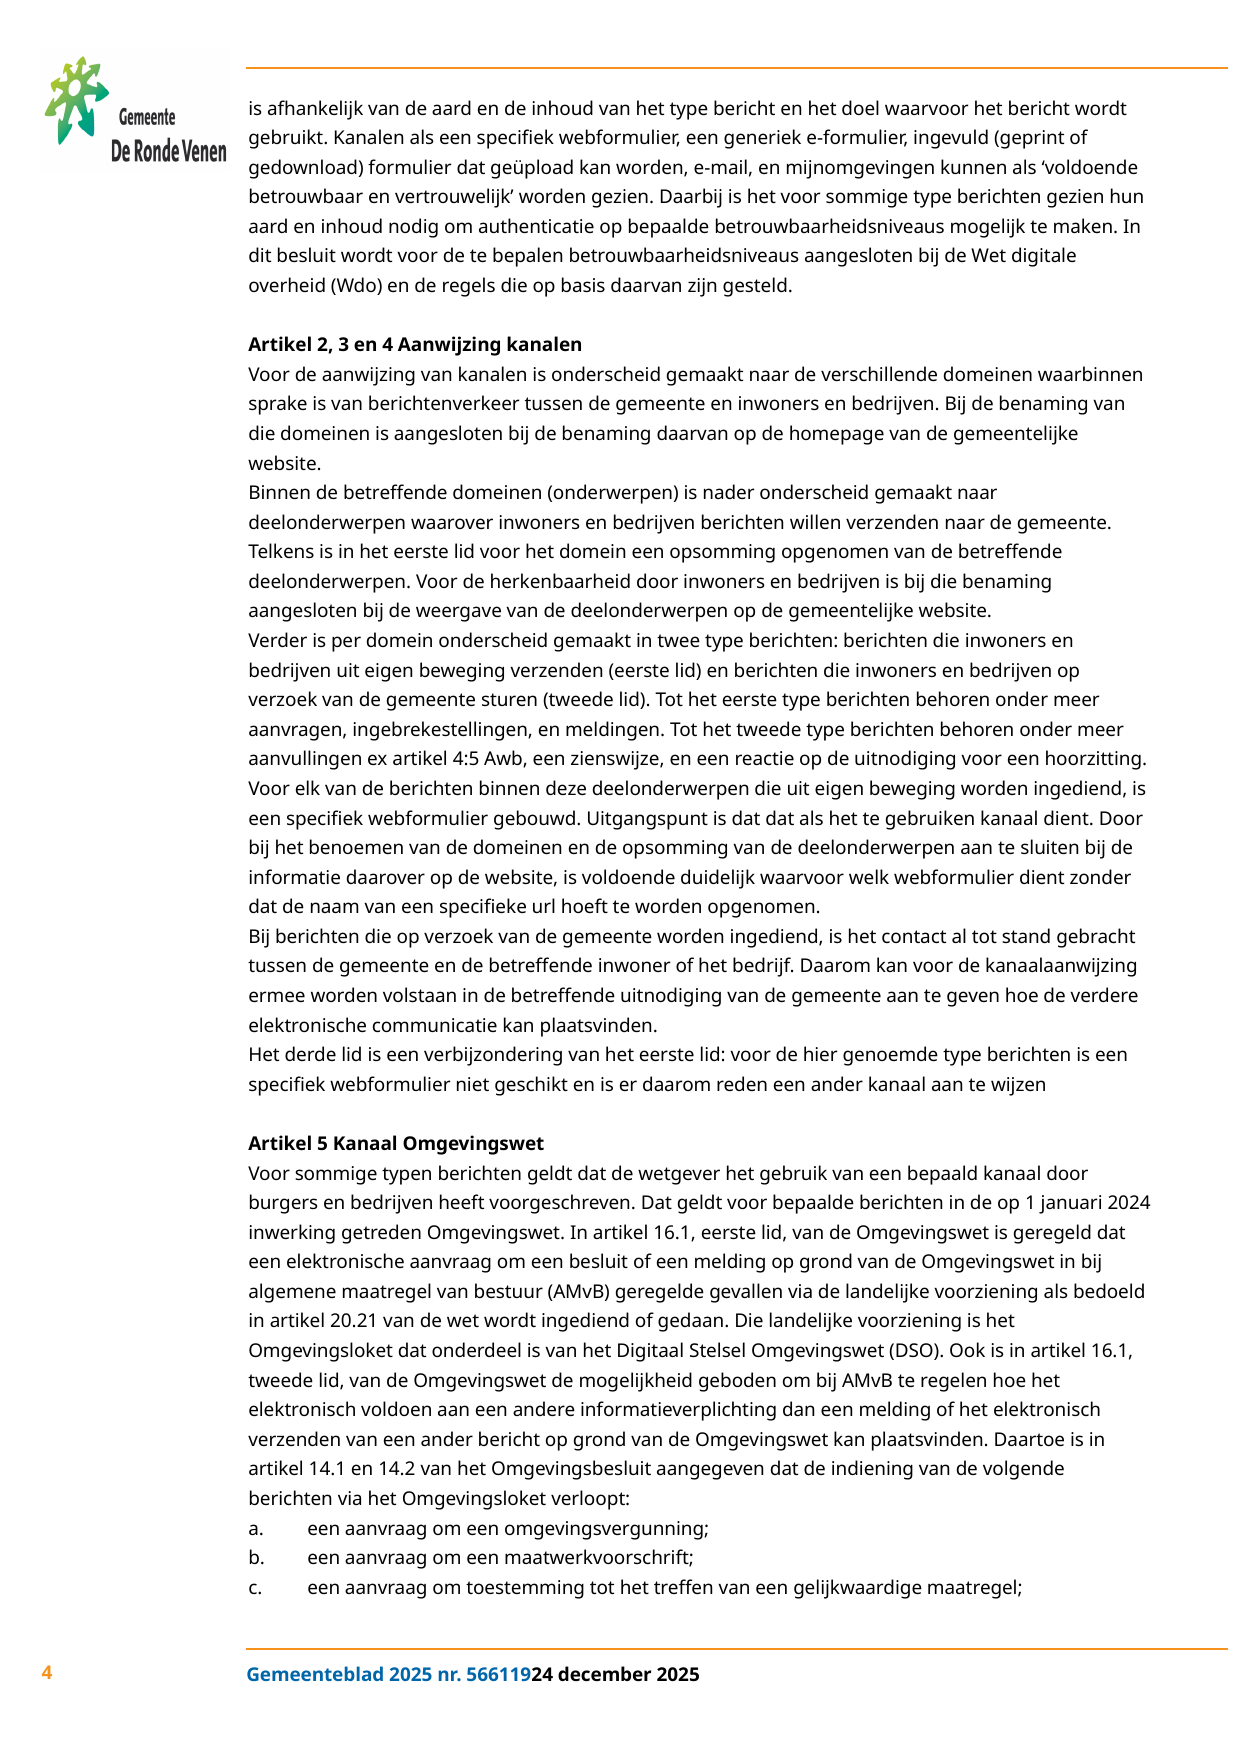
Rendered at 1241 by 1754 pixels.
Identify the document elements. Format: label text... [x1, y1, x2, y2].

text Voor sommige typen berichten geldt dat de wetgever het gebruik van een bepaald kanaal door burgers en bedrijven heeft voorgeschreven. Dat geldt voor bepaalde berichten in de op 1 januari 2024 inwerking getreden Omgevingswet. In artikel 16.1, eerste lid, van de Omgevingswet is geregeld dat een elektronische aanvraag om een besluit of een melding op grond van de Omgevingswet in bij algemene maatregel van bestuur (AMvB) geregelde gevallen via de landelijke voorziening als bedoeld in artikel 20.21 van de wet wordt ingediend of gedaan. Die landelijke voorziening is het Omgevingsloket dat onderdeel is van het Digitaal Stelsel Omgevingswet (DSO). Ook is in artikel 16.1, tweede lid, van de Omgevingswet de mogelijkheid geboden om bij AMvB te regelen hoe het elektronisch voldoen aan een andere informatieverplichting dan een melding of het elektronisch verzenden van een ander bericht op grond van de Omgevingswet kan plaatsvinden. Daartoe is in artikel 14.1 en 14.2 van het Omgevingsbesluit aangegeven dat de indiening van de volgende berichten via het Omgevingsloket verloopt: [248, 1160, 1152, 1511]
list een aanvraag om toestemming tot het treffen van een gelijkwaardige maatregel; [248, 1574, 1152, 1600]
text Artikel 2, 3 en 4 Aanwijzing kanalen [248, 331, 1152, 357]
picture [41, 47, 231, 172]
text Artikel 5 Kanaal Omgevingswet [248, 1130, 1152, 1156]
text Voor elk van de berichten binnen deze deelonderwerpen die uit eigen beweging worden ingediend, is een specifiek webformulier gebouwd. Uitgangspunt is dat dat als het te gebruiken kanaal dient. Door bij het benoemen van de domeinen en de opsomming van de deelonderwerpen aan te sluiten bij de informatie daarover op de website, is voldoende duidelijk waarvoor welk webformulier dient zonder dat de naam van een specifieke url hoeft te worden opgenomen. [248, 775, 1152, 919]
list een aanvraag om een maatwerkvoorschrift; [248, 1544, 1152, 1570]
text is afhankelijk van de aard en de inhoud van het type bericht en het doel waarvoor het bericht wordt gebruikt. Kanalen als een specifiek webformulier, een generiek e-formulier, ingevuld (geprint of gedownload) formulier dat geüpload kan worden, e-mail, en mijnomgevingen kunnen als ‘voldoende betrouwbaar en vertrouwelijk’ worden gezien. Daarbij is het voor sommige type berichten gezien hun aard en inhoud nodig om authenticatie op bepaalde betrouwbaarheidsniveaus mogelijk te maken. In dit besluit wordt voor de te bepalen betrouwbaarheidsniveaus aangesloten bij de Wet digitale overheid (Wdo) en de regels die op basis daarvan zijn gesteld. [248, 95, 1152, 298]
text Het derde lid is een verbijzondering van het eerste lid: voor de hier genoemde type berichten is een specifiek webformulier niet geschikt en is er daarom reden een ander kanaal aan te wijzen [248, 1041, 1152, 1097]
text Binnen de betreffende domeinen (onderwerpen) is nader onderscheid gemaakt naar deelonderwerpen waarover inwoners en bedrijven berichten willen verzenden naar de gemeente. Telkens is in het eerste lid voor het domein een opsomming opgenomen van de betreffende deelonderwerpen. Voor de herkenbaarheid door inwoners en bedrijven is bij die benaming aangesloten bij de weergave van de deelonderwerpen op de gemeentelijke website. [248, 479, 1152, 623]
text Bij berichten die op verzoek van de gemeente worden ingediend, is het contact al tot stand gebracht tussen de gemeente en de betreffende inwoner of het bedrijf. Daarom kan voor de kanaalaanwijzing ermee worden volstaan in de betreffende uitnodiging van de gemeente aan te geven hoe de verdere elektronische communicatie kan plaatsvinden. [248, 923, 1152, 1038]
list een aanvraag om een omgevingsvergunning; [248, 1515, 1152, 1541]
text Voor de aanwijzing van kanalen is onderscheid gemaakt naar de verschillende domeinen waarbinnen sprake is van berichtenverkeer tussen de gemeente en inwoners en bedrijven. Bij de benaming van die domeinen is aangesloten bij de benaming daarvan op de homepage van de gemeentelijke website. [248, 361, 1152, 476]
text Verder is per domein onderscheid gemaakt in twee type berichten: berichten die inwoners en bedrijven uit eigen beweging verzenden (eerste lid) en berichten die inwoners en bedrijven op verzoek van de gemeente sturen (tweede lid). Tot het eerste type berichten behoren onder meer aanvragen, ingebrekestellingen, en meldingen. Tot het tweede type berichten behoren onder meer aanvullingen ex artikel 4:5 Awb, een zienswijze, en een reactie op de uitnodiging voor een hoorzitting. [248, 627, 1152, 771]
